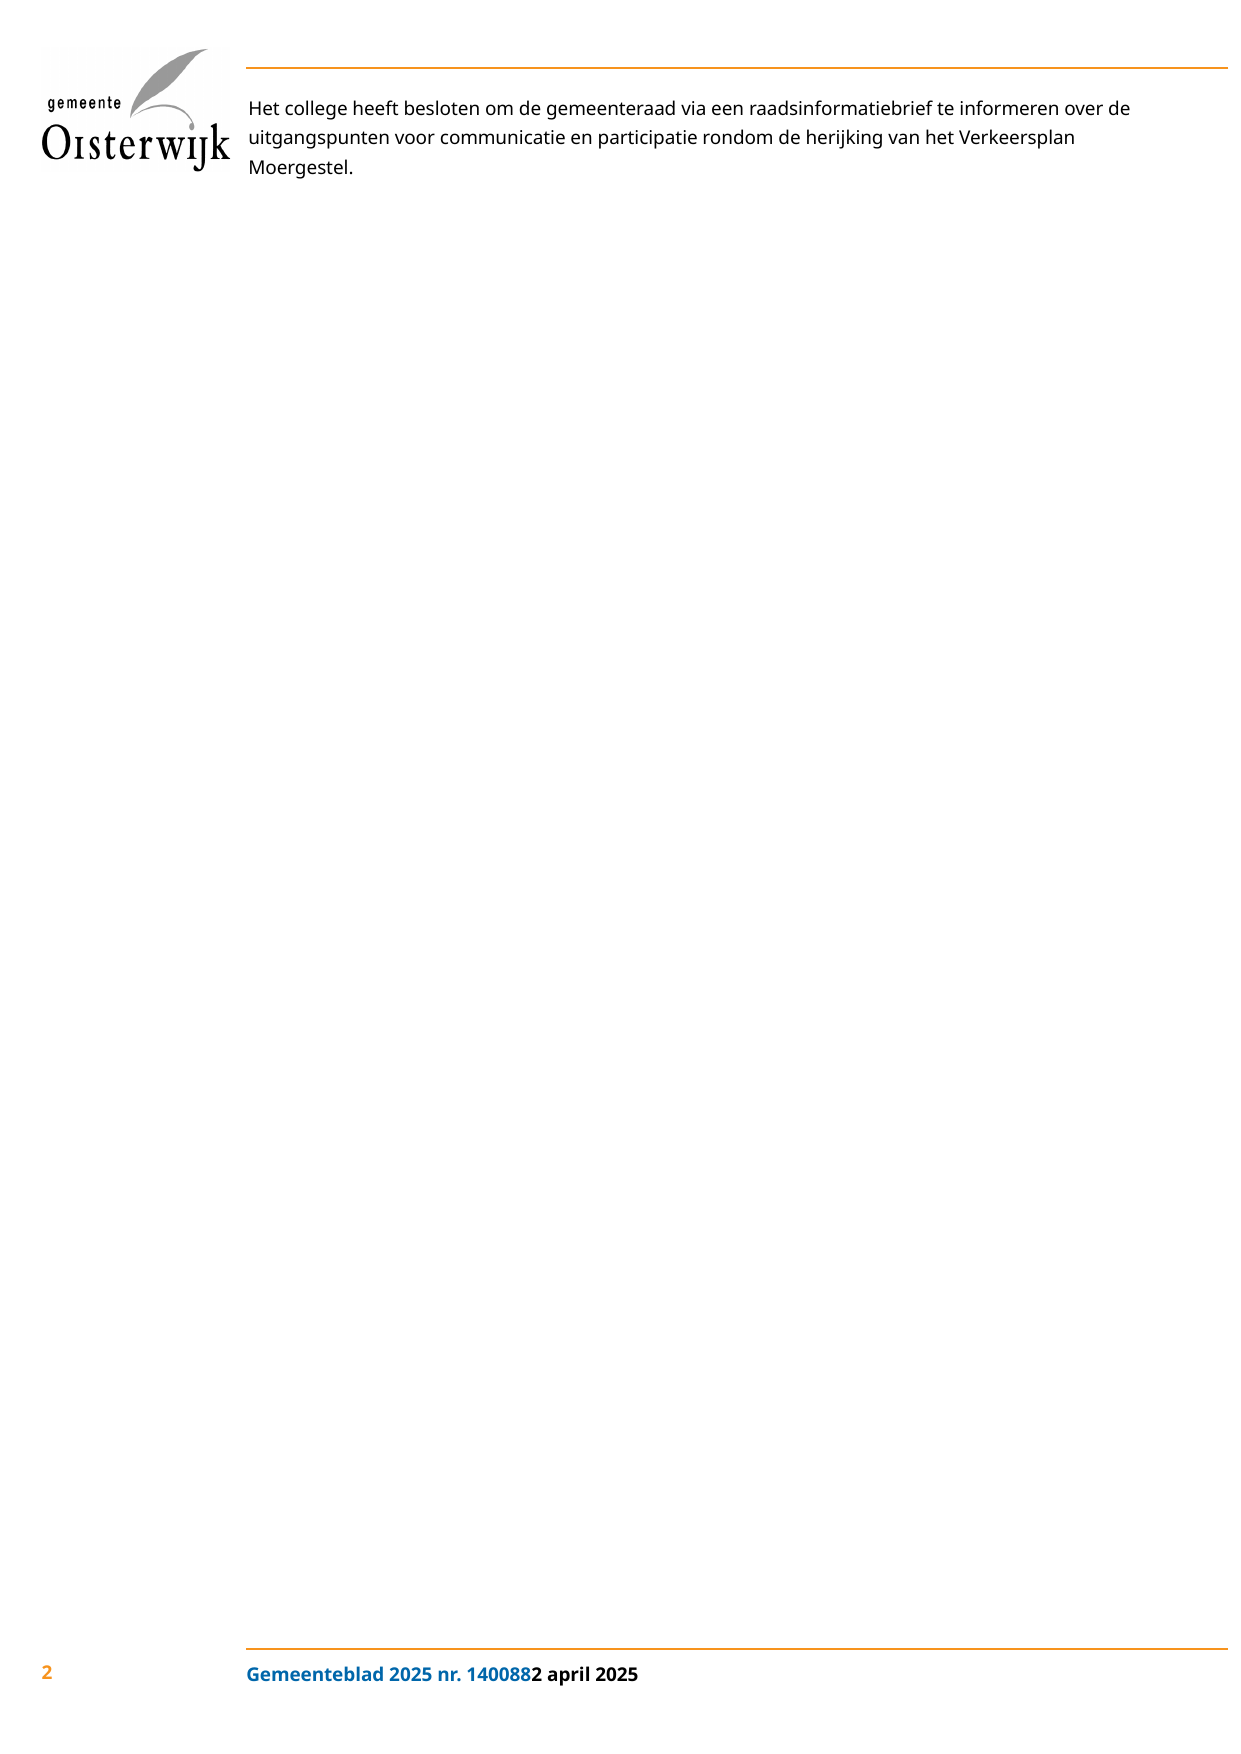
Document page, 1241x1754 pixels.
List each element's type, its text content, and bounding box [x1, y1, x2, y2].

text Het college heeft besloten om de gemeenteraad via een raadsinformatiebrief te informeren over de uitgangspunten voor communicatie en participatie rondom de herijking van het Verkeersplan Moergestel. [248, 95, 1152, 180]
picture [41, 47, 231, 172]
